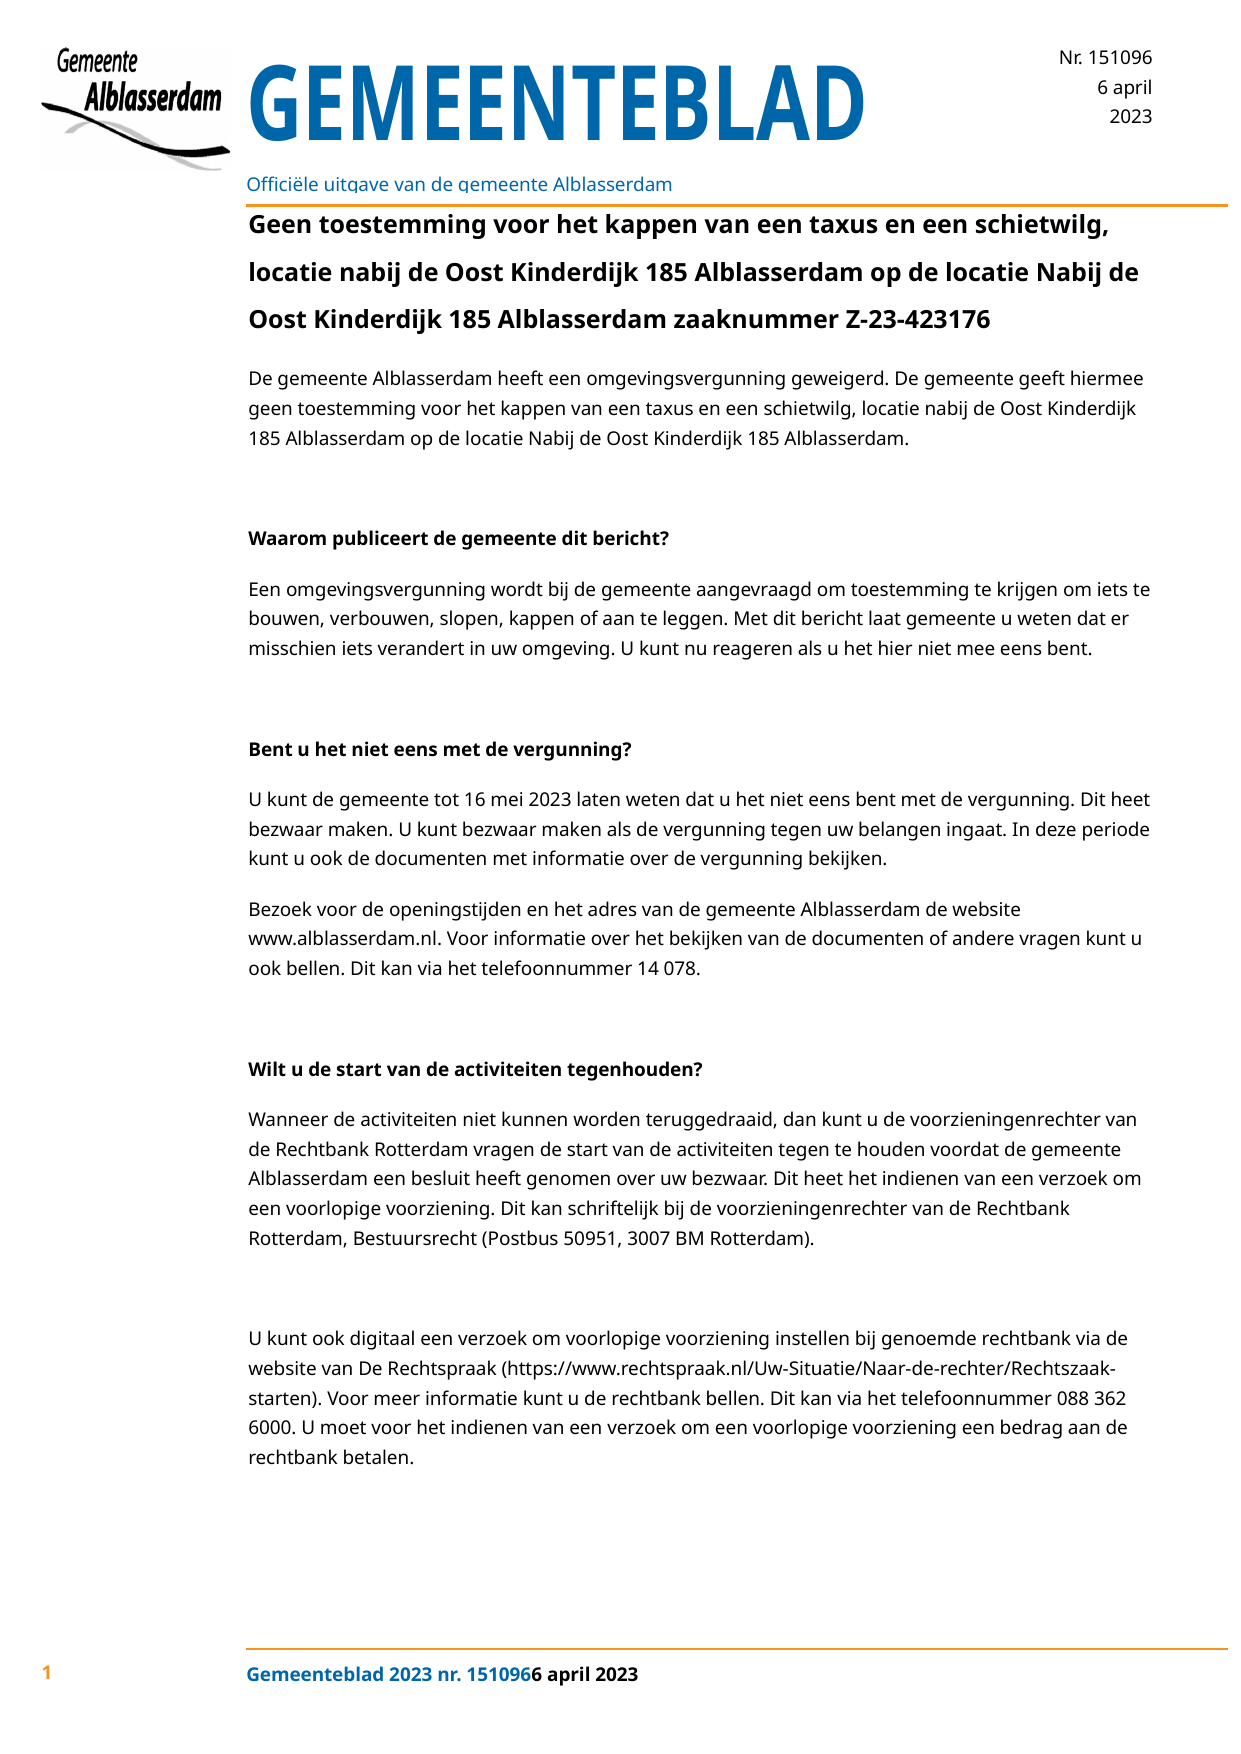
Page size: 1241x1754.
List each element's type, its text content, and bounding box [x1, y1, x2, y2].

text De gemeente Alblasserdam heeft een omgevingsvergunning geweigerd. De gemeente geeft hiermee geen toestemming voor het kappen van een taxus en een schietwilg, locatie nabij de Oost Kinderdijk 185 Alblasserdam op de locatie Nabij de Oost Kinderdijk 185 Alblasserdam. [248, 366, 1152, 450]
text Een omgevingsvergunning wordt bij de gemeente aangevraagd om toestemming te krijgen om iets te bouwen, verbouwen, slopen, kappen of aan te leggen. Met dit bericht laat gemeente u weten dat er misschien iets verandert in uw omgeving. U kunt nu reageren als u het hier niet mee eens bent. [248, 576, 1152, 661]
text Bent u het niet eens met de vergunning? [248, 736, 1152, 762]
text Wanneer de activiteiten niet kunnen worden teruggedraaid, dan kunt u de voorzieningenrechter van de Rechtbank Rotterdam vragen de start van de activiteiten tegen te houden voordat de gemeente Alblasserdam een besluit heeft genomen over uw bezwaar. Dit heet het indienen van een verzoek om een voorlopige voorziening. Dit kan schriftelijk bij de voorzieningenrechter van de Rechtbank Rotterdam, Bestuursrecht (Postbus 50951, 3007 BM Rotterdam). [248, 1106, 1152, 1250]
text U kunt de gemeente tot 16 mei 2023 laten weten dat u het niet eens bent met de vergunning. Dit heet bezwaar maken. U kunt bezwaar maken als de vergunning tegen uw belangen ingaat. In deze periode kunt u ook de documenten met informatie over de vergunning bekijken. [248, 786, 1152, 871]
text Waarom publiceert de gemeente dit bericht? [248, 526, 1152, 551]
text U kunt ook digitaal een verzoek om voorlopige voorziening instellen bij genoemde rechtbank via de website van De Rechtspraak (https://www.rechtspraak.nl/Uw-Situatie/Naar-de-rechter/Rechtszaak-starten). Voor meer informatie kunt u de rechtbank bellen. Dit kan via het telefoonnummer 088 362 6000. U moet voor het indienen van een verzoek om een voorlopige voorziening een bedrag aan de rechtbank betalen. [248, 1326, 1152, 1469]
text Wilt u de start van de activiteiten tegenhouden? [248, 1056, 1152, 1082]
picture [41, 47, 231, 172]
text Bezoek voor de openingstijden en het adres van de gemeente Alblasserdam de website www.alblasserdam.nl. Voor informatie over het bekijken van de documenten of andere vragen kunt u ook bellen. Dit kan via het telefoonnummer 14 078. [248, 896, 1152, 981]
text Geen toestemming voor het kappen van een taxus en een schietwilg, locatie nabij de Oost Kinderdijk 185 Alblasserdam op de locatie Nabij de Oost Kinderdijk 185 Alblasserdam zaaknummer Z-23-423176 [248, 207, 1152, 336]
